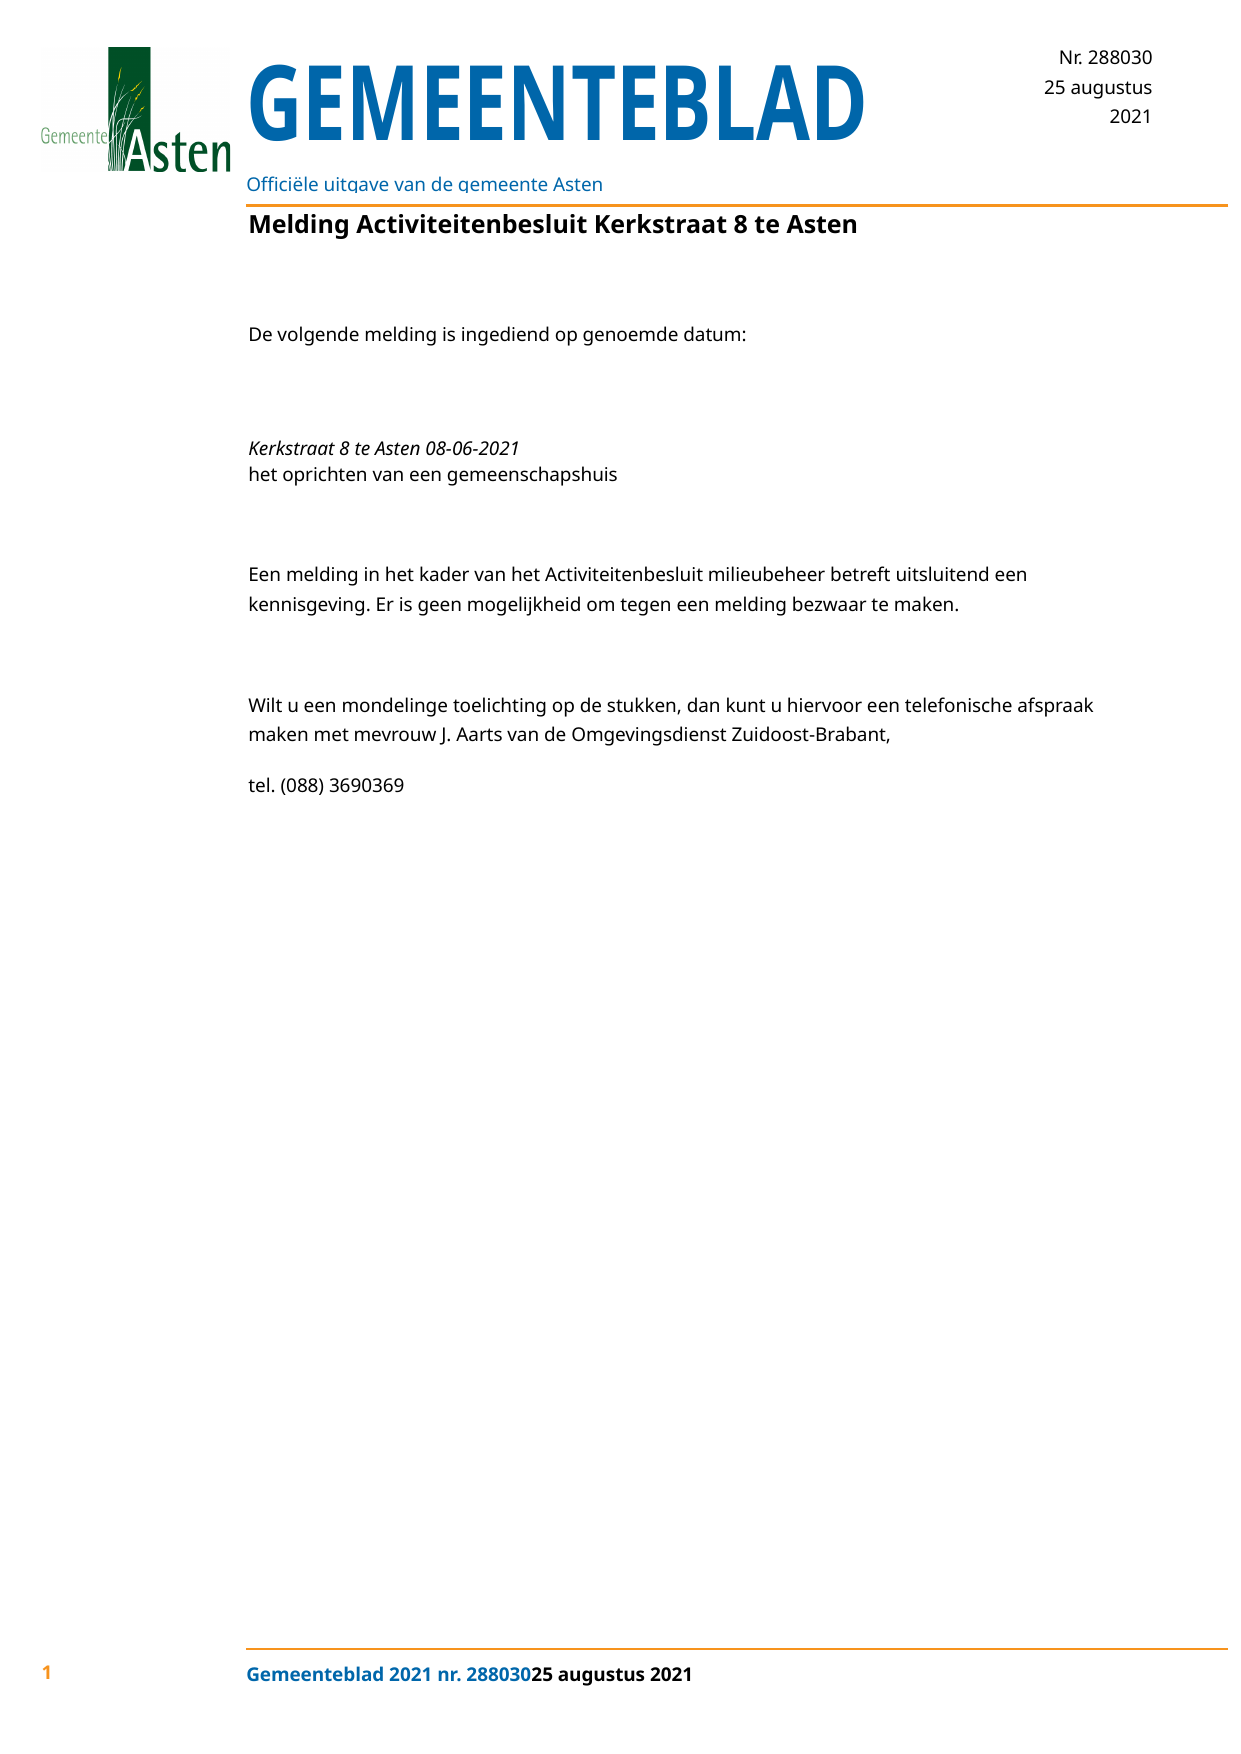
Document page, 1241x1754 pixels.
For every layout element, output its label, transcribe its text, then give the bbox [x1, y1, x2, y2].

text Kerkstraat 8 te Asten 08-06-2021 [248, 435, 1152, 461]
text Melding Activiteitenbesluit Kerkstraat 8 te Asten [248, 207, 1152, 241]
text het oprichten van een gemeenschapshuis [248, 461, 1152, 487]
picture [41, 47, 231, 172]
text De volgende melding is ingediend op genoemde datum: [248, 321, 1152, 346]
text tel. (088) 3690369 [248, 772, 1152, 798]
text Een melding in het kader van het Activiteitenbesluit milieubeheer betreft uitsluitend een kennisgeving. Er is geen mogelijkheid om tegen een melding bezwaar te maken. [248, 562, 1152, 617]
text Wilt u een mondelinge toelichting op de stukken, dan kunt u hiervoor een telefonische afspraak maken met mevrouw J. Aarts van de Omgevingsdienst Zuidoost-Brabant, [248, 692, 1152, 747]
